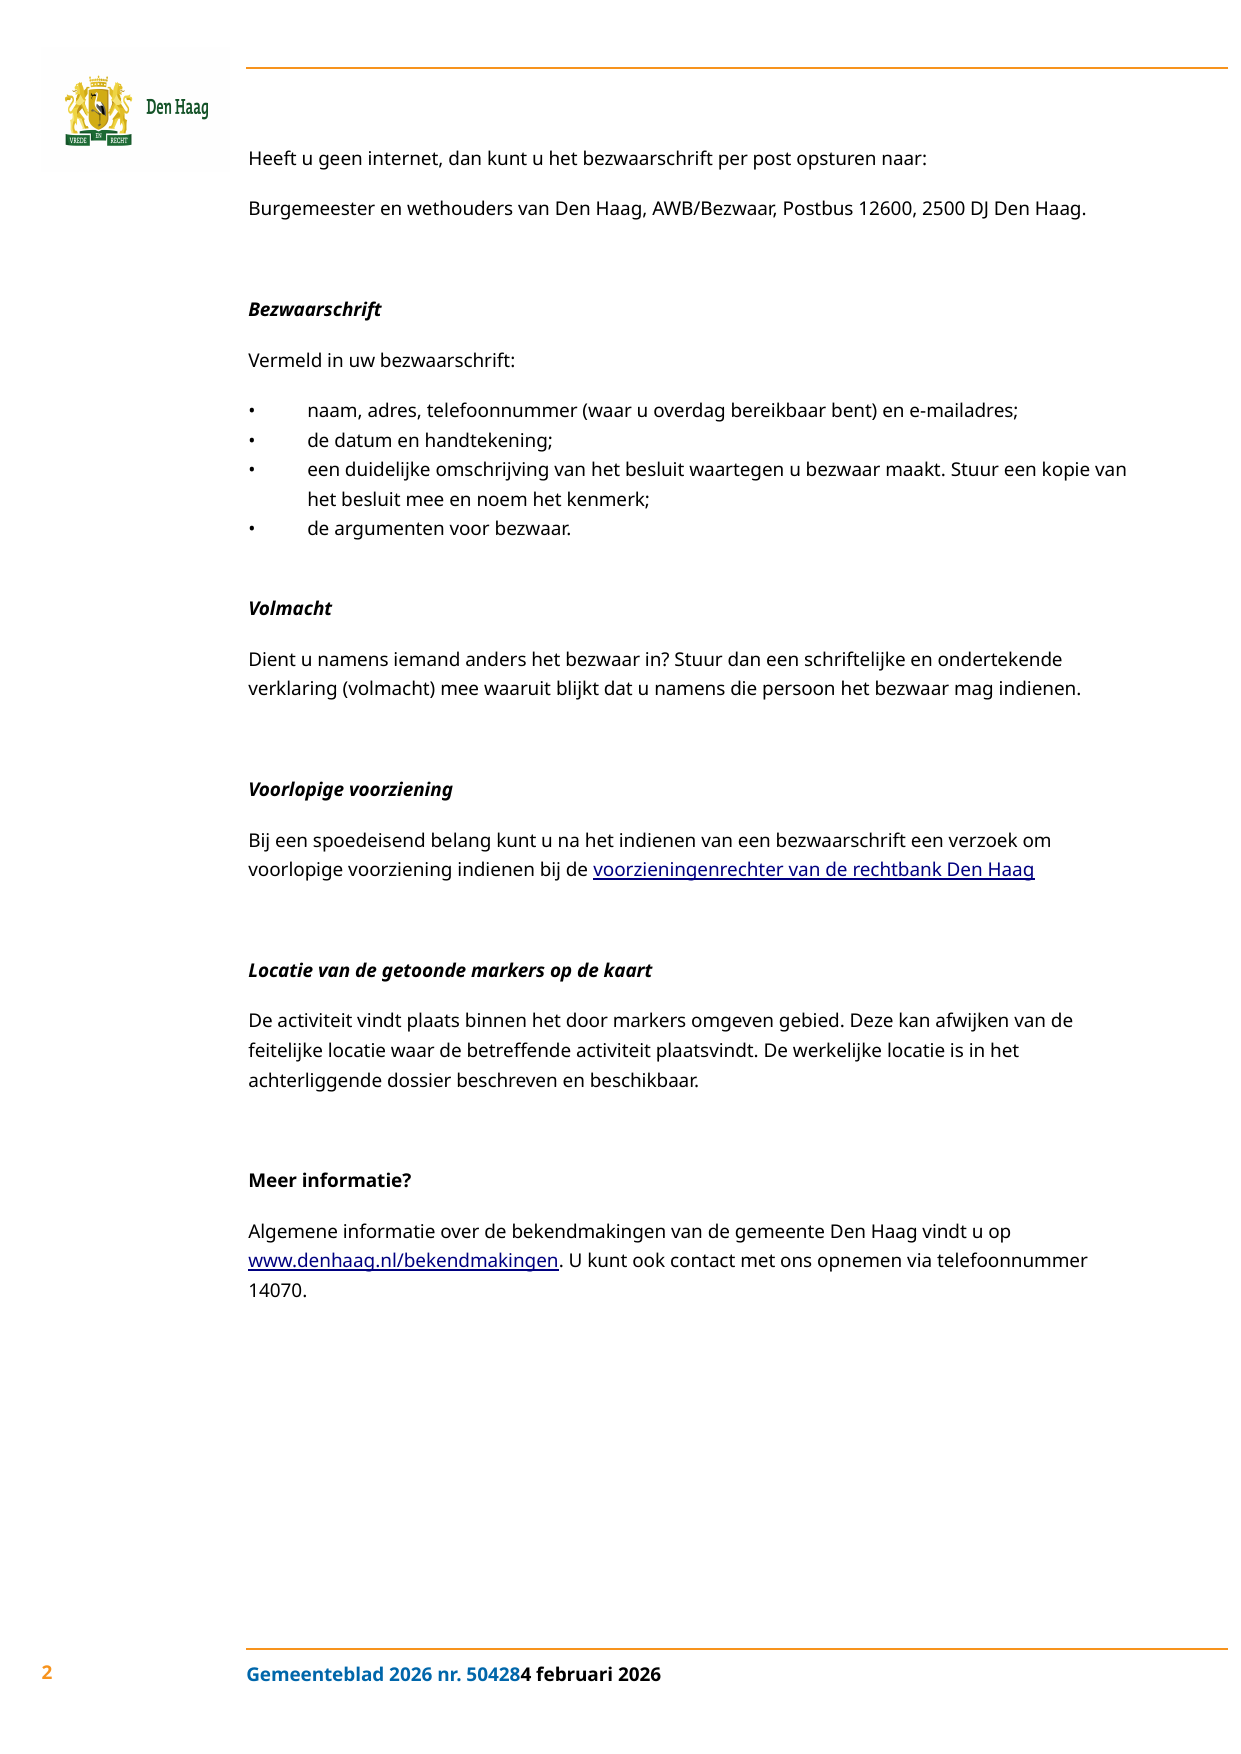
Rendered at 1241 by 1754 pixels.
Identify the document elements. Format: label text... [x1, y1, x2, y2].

list de argumenten voor bezwaar. [248, 516, 1152, 541]
text Vermeld in uw bezwaarschrift: [248, 347, 1152, 373]
list de datum en handtekening; [248, 427, 1152, 453]
picture [41, 47, 231, 172]
text Burgemeester en wethouders van Den Haag, AWB/Bezwaar, Postbus 12600, 2500 DJ Den Haag. [248, 196, 1152, 221]
text Algemene informatie over de bekendmakingen van de gemeente Den Haag vindt u op www.denhaag.nl/bekendmakingen. U kunt ook contact met ons opnemen via telefoonnummer 14070. [248, 1218, 1152, 1303]
text De activiteit vindt plaats binnen het door markers omgeven gebied. Deze kan afwijken van de feitelijke locatie waar de betreffende activiteit plaatsvindt. De werkelijke locatie is in het achterliggende dossier beschreven en beschikbaar. [248, 1008, 1152, 1093]
text Meer informatie? [248, 1168, 1152, 1193]
text Dient u namens iemand anders het bezwaar in? Stuur dan een schriftelijke en ondertekende verklaring (volmacht) mee waaruit blijkt dat u namens die persoon het bezwaar mag indienen. [248, 646, 1152, 701]
text Heeft u geen internet, dan kunt u het bezwaarschrift per post opsturen naar: [248, 145, 1152, 171]
list naam, adres, telefoonnummer (waar u overdag bereikbaar bent) en e-mailadres; [248, 397, 1152, 423]
text Locatie van de getoonde markers op de kaart [248, 957, 1152, 983]
text Bezwaarschrift [248, 296, 1152, 322]
list een duidelijke omschrijving van het besluit waartegen u bezwaar maakt. Stuur een kopie van het besluit mee en noem het kenmerk; [248, 456, 1152, 512]
text Bij een spoedeisend belang kunt u na het indienen van een bezwaarschrift een verzoek om voorlopige voorziening indienen bij de voorzieningenrechter van de rechtbank Den Haag [248, 827, 1152, 882]
text Volmacht [248, 596, 1152, 621]
text Voorlopige voorziening [248, 776, 1152, 802]
